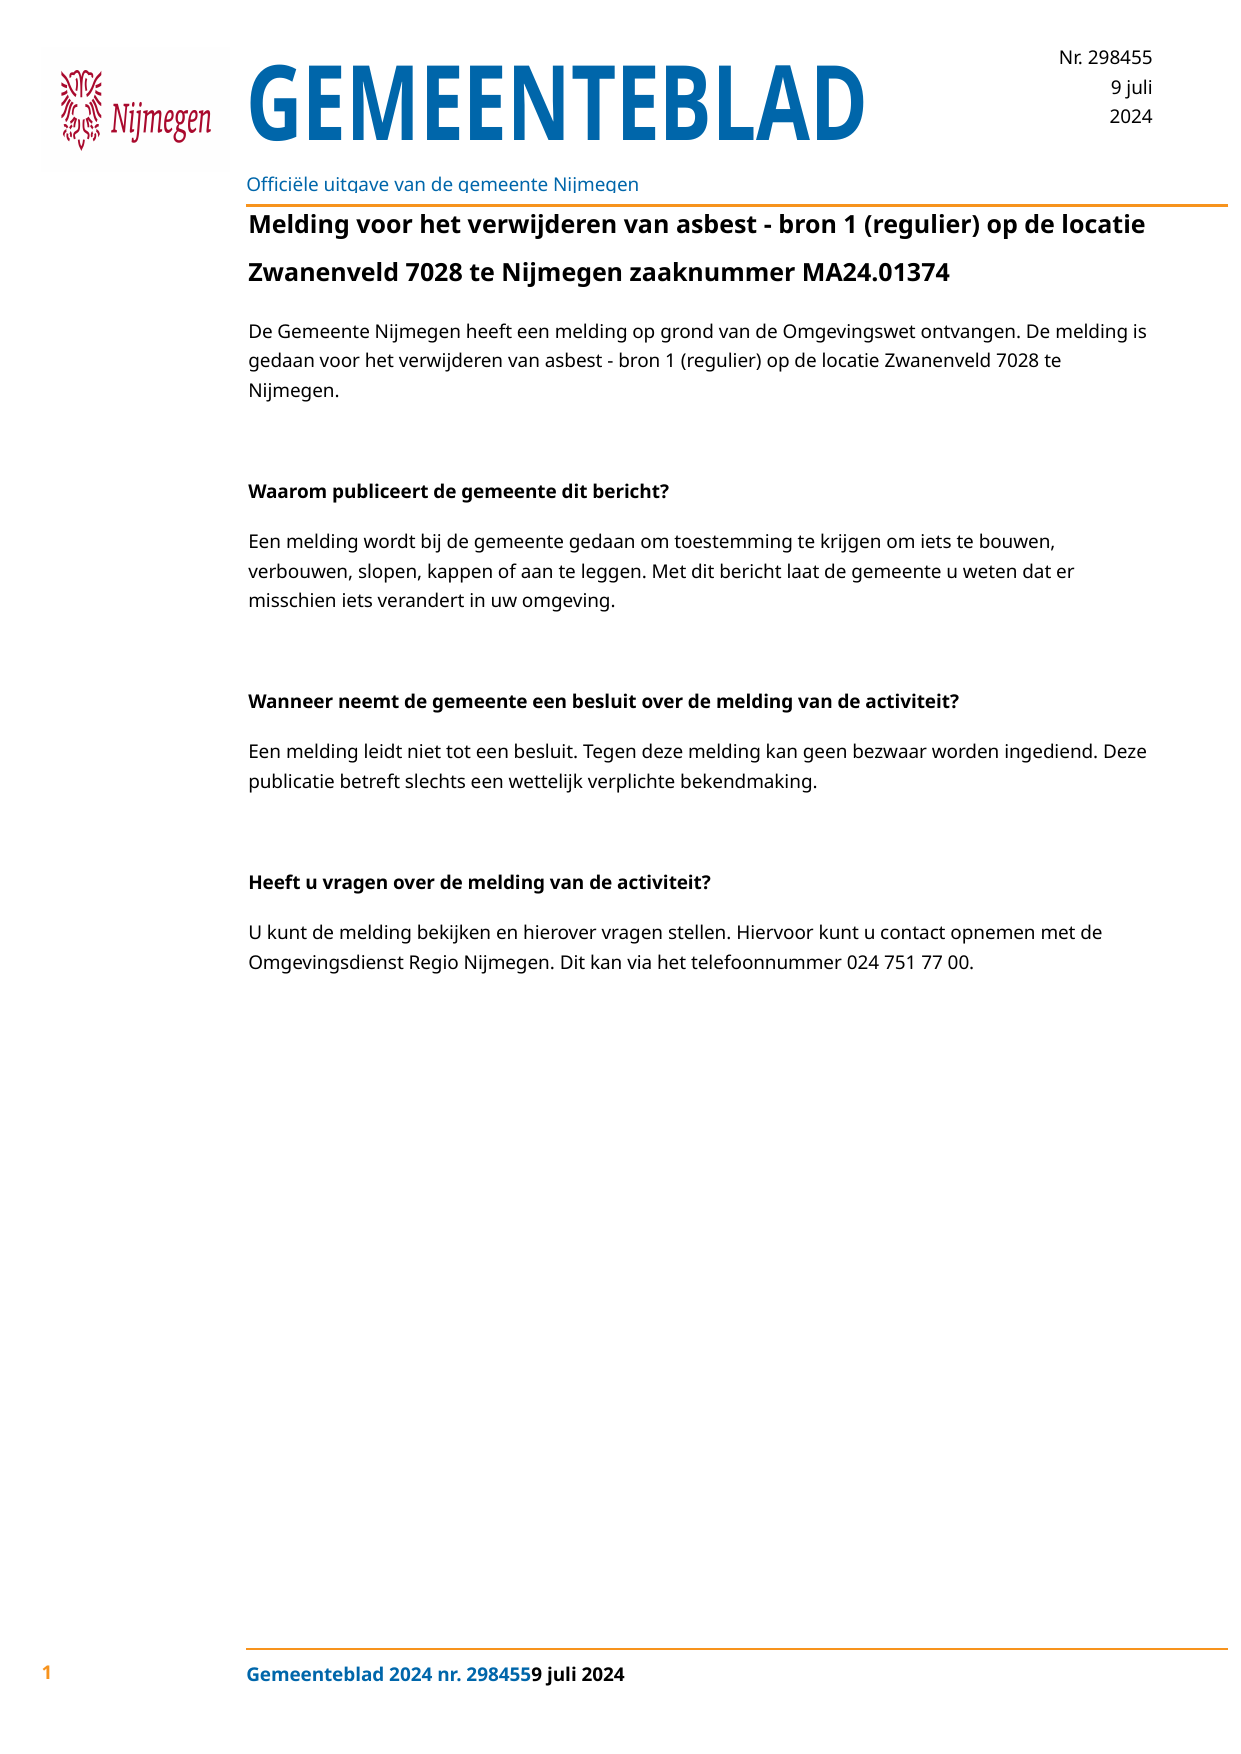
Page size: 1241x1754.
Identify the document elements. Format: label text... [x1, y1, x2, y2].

text Heeft u vragen over de melding van de activiteit? [248, 869, 1152, 895]
text Melding voor het verwijderen van asbest - bron 1 (regulier) op de locatie Zwanenveld 7028 te Nijmegen zaaknummer MA24.01374 [248, 207, 1152, 288]
text Wanneer neemt de gemeente een besluit over de melding van de activiteit? [248, 688, 1152, 714]
text Waarom publiceert de gemeente dit bericht? [248, 478, 1152, 504]
text Een melding wordt bij de gemeente gedaan om toestemming te krijgen om iets te bouwen, verbouwen, slopen, kappen of aan te leggen. Met dit bericht laat de gemeente u weten dat er misschien iets verandert in uw omgeving. [248, 528, 1152, 613]
picture [41, 47, 231, 172]
text U kunt de melding bekijken en hierover vragen stellen. Hiervoor kunt u contact opnemen met de Omgevingsdienst Regio Nijmegen. Dit kan via het telefoonnummer 024 751 77 00. [248, 919, 1152, 975]
text De Gemeente Nijmegen heeft een melding op grond van de Omgevingswet ontvangen. De melding is gedaan voor het verwijderen van asbest - bron 1 (regulier) op de locatie Zwanenveld 7028 te Nijmegen. [248, 318, 1152, 403]
text Een melding leidt niet tot een besluit. Tegen deze melding kan geen bezwaar worden ingediend. Deze publicatie betreft slechts een wettelijk verplichte bekendmaking. [248, 739, 1152, 794]
